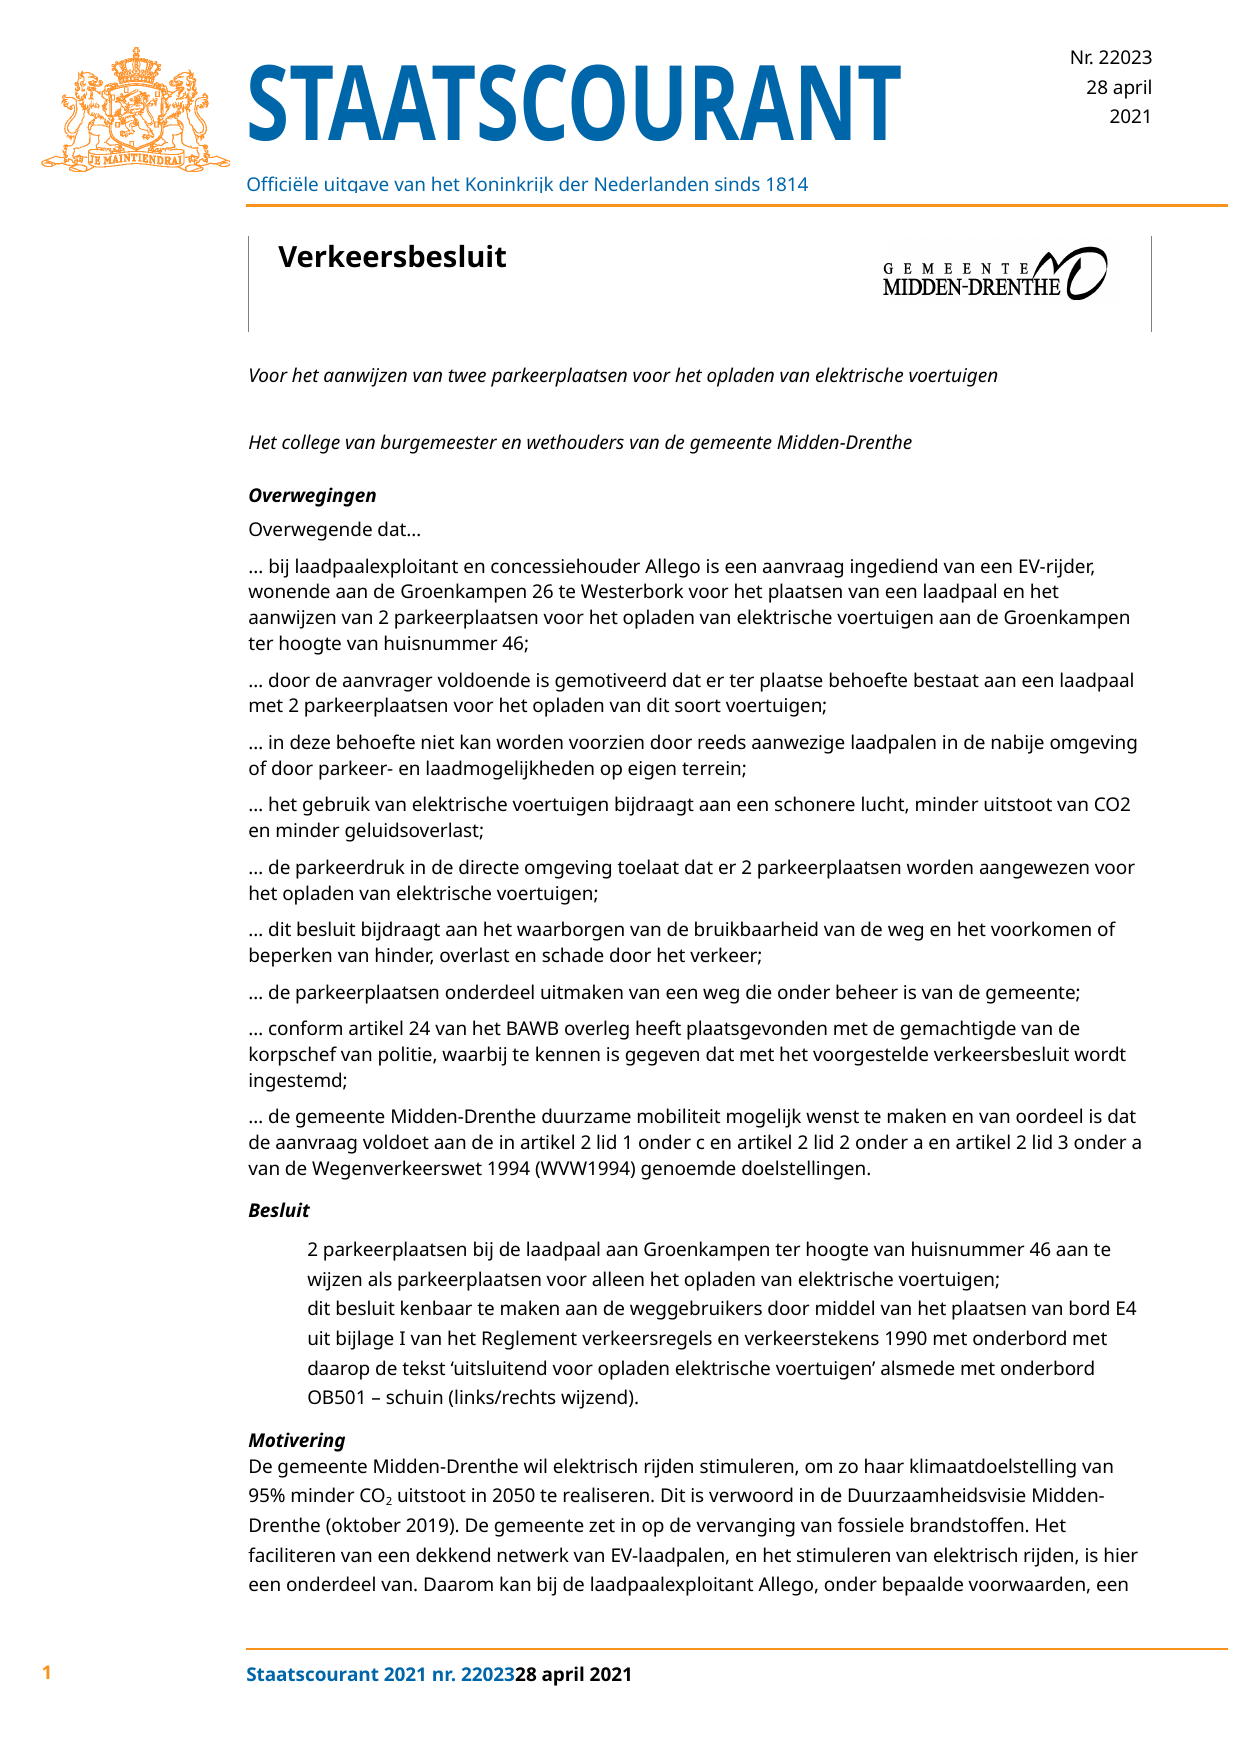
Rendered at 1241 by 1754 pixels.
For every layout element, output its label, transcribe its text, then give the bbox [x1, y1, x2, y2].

text Motivering [248, 1427, 1152, 1453]
text Besluit [248, 1197, 1152, 1223]
text … de parkeerplaatsen onderdeel uitmaken van een weg die onder beheer is van de gemeente; [248, 979, 1152, 1004]
picture [41, 47, 231, 172]
text Voor het aanwijzen van twee parkeerplaatsen voor het opladen van elektrische voertuigen [248, 362, 1152, 387]
text … de gemeente Midden-Drenthe duurzame mobiliteit mogelijk wenst te maken en van oordeel is dat de aanvraag voldoet aan de in artikel 2 lid 1 onder c en artikel 2 lid 2 onder a en artikel 2 lid 3 onder a van de Wegenverkeerswet 1994 (WVW1994) genoemde doelstellingen. [248, 1104, 1152, 1181]
table_header Verkeersbesluit [249, 236, 850, 332]
text … conform artikel 24 van het BAWB overleg heeft plaatsgevonden met de gemachtigde van de korpschef van politie, waarbij te kennen is gegeven dat met het voorgestelde verkeersbesluit wordt ingestemd; [248, 1016, 1152, 1093]
text ... bij laadpaalexploitant en concessiehouder Allego is een aanvraag ingediend van een EV-rijder, wonende aan de Groenkampen 26 te Westerbork voor het plaatsen van een laadpaal en het aanwijzen van 2 parkeerplaatsen voor het opladen van elektrische voertuigen aan de Groenkampen ter hoogte van huisnummer 46; [248, 553, 1152, 656]
list 2 parkeerplaatsen bij de laadpaal aan Groenkampen ter hoogte van huisnummer 46 aan te wijzen als parkeerplaatsen voor alleen het opladen van elektrische voertuigen; [248, 1236, 1152, 1292]
text … het gebruik van elektrische voertuigen bijdraagt aan een schonere lucht, minder uitstoot van CO2 en minder geluidsoverlast; [248, 792, 1152, 843]
text Overwegende dat… [248, 516, 1152, 542]
table_header [850, 236, 1151, 332]
text … de parkeerdruk in de directe omgeving toelaat dat er 2 parkeerplaatsen worden aangewezen voor het opladen van elektrische voertuigen; [248, 854, 1152, 906]
text Overwegingen [248, 482, 1152, 508]
picture [882, 236, 1119, 307]
list dit besluit kenbaar te maken aan de weggebruikers door middel van het plaatsen van bord E4 uit bijlage I van het Reglement verkeersregels en verkeerstekens 1990 met onderbord met daarop de tekst ‘uitsluitend voor opladen elektrische voertuigen’ alsmede met onderbord OB501 – schuin (links/rechts wijzend). [248, 1296, 1152, 1410]
text … in deze behoefte niet kan worden voorzien door reeds aanwezige laadpalen in de nabije omgeving of door parkeer- en laadmogelijkheden op eigen terrein; [248, 729, 1152, 781]
text De gemeente Midden-Drenthe wil elektrisch rijden stimuleren, om zo haar klimaatdoelstelling van 95% minder CO2 uitstoot in 2050 te realiseren. Dit is verwoord in de Duurzaamheidsvisie Midden-Drenthe (oktober 2019). De gemeente zet in op de vervanging van fossiele brandstoffen. Het faciliteren van een dekkend netwerk van EV-laadpalen, en het stimuleren van elektrisch rijden, is hier een onderdeel van. Daarom kan bij de laadpaalexploitant Allego, onder bepaalde voorwaarden, een [248, 1453, 1152, 1597]
text … door de aanvrager voldoende is gemotiveerd dat er ter plaatse behoefte bestaat aan een laadpaal met 2 parkeerplaatsen voor het opladen van dit soort voertuigen; [248, 667, 1152, 718]
text … dit besluit bijdraagt aan het waarborgen van de bruikbaarheid van de weg en het voorkomen of beperken van hinder, overlast en schade door het verkeer; [248, 916, 1152, 968]
text Het college van burgemeester en wethouders van de gemeente Midden-Drenthe [248, 429, 1152, 455]
